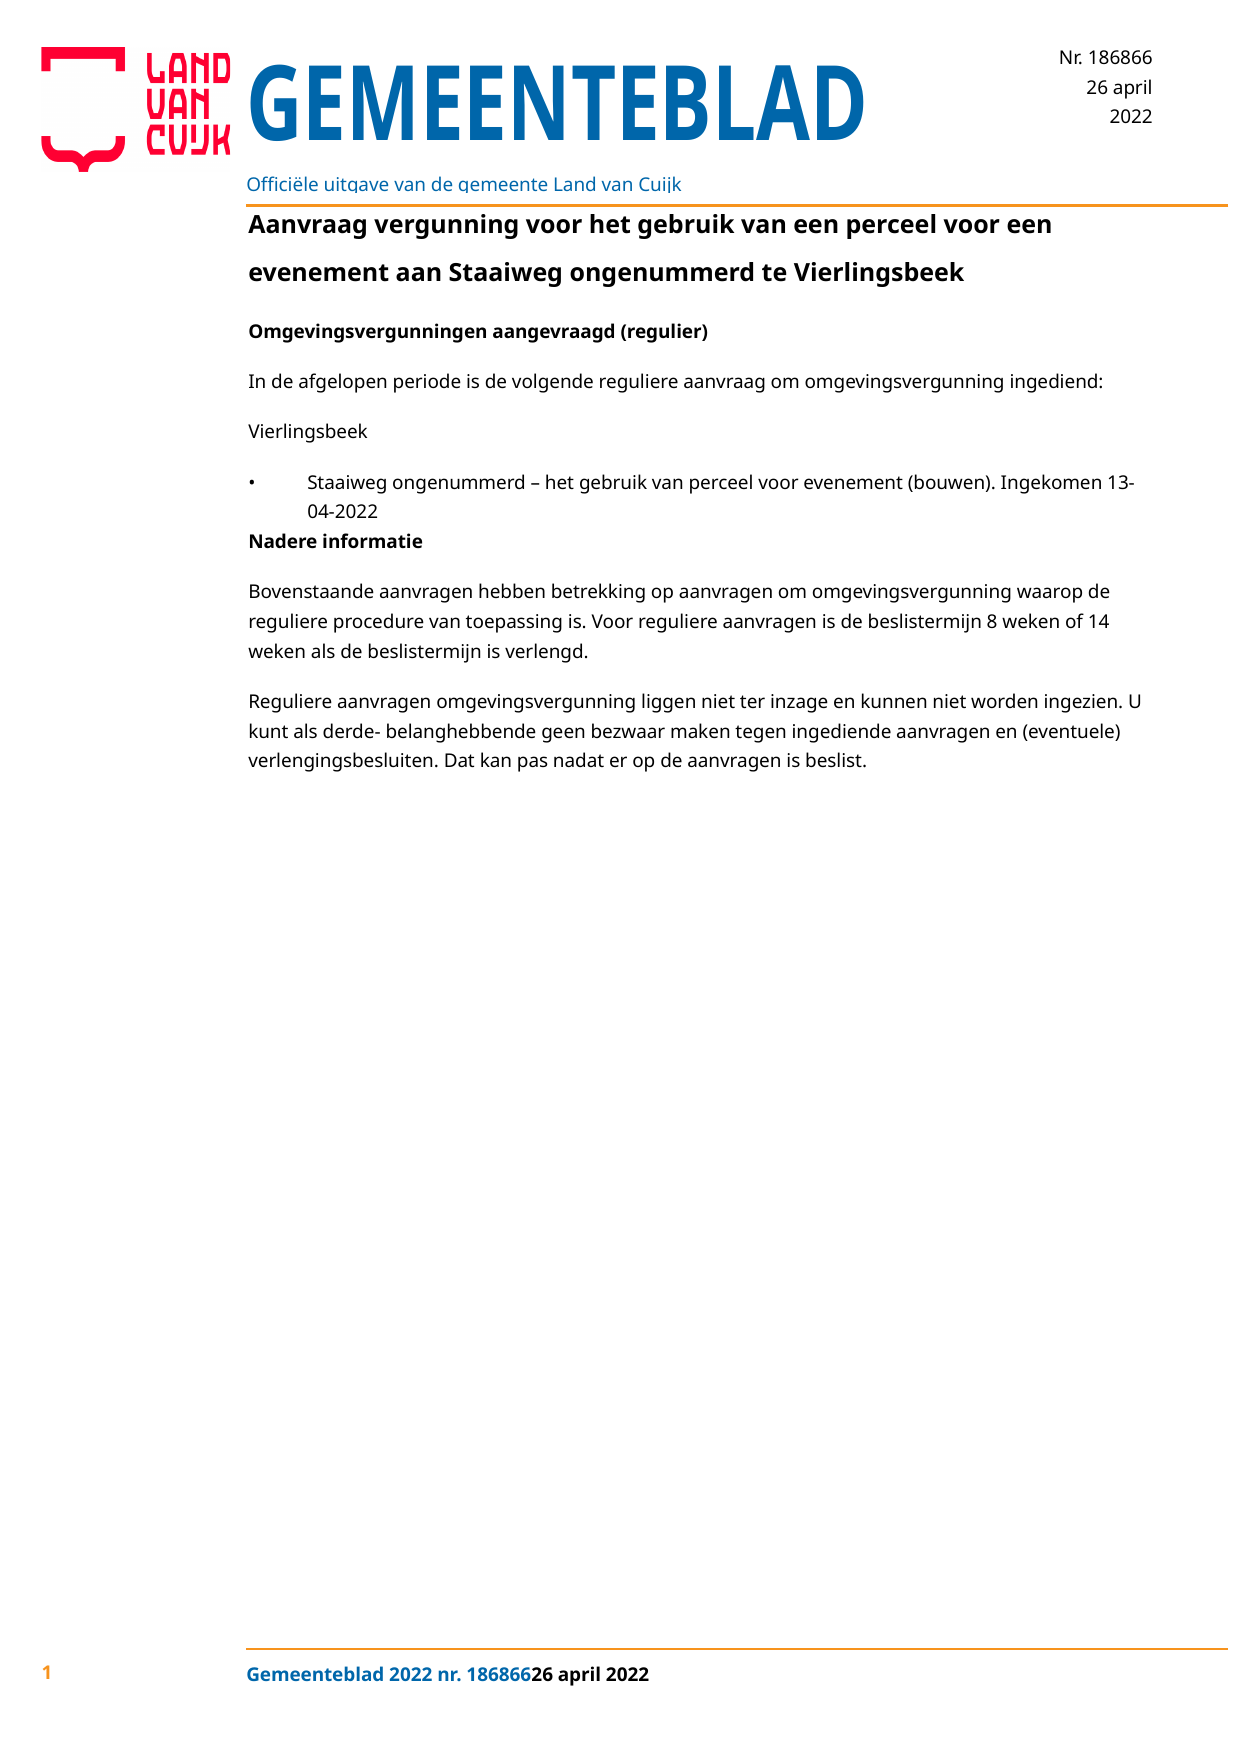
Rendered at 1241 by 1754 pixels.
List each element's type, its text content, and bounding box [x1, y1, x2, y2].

text Vierlingsbeek [248, 419, 1152, 444]
picture [41, 47, 231, 172]
text Omgevingsvergunningen aangevraagd (regulier) [248, 318, 1152, 344]
text Aanvraag vergunning voor het gebruik van een perceel voor een evenement aan Staaiweg ongenummerd te Vierlingsbeek [248, 207, 1152, 288]
text Reguliere aanvragen omgevingsvergunning liggen niet ter inzage en kunnen niet worden ingezien. U kunt als derde- belanghebbende geen bezwaar maken tegen ingediende aanvragen en (eventuele) verlengingsbesluiten. Dat kan pas nadat er op de aanvragen is beslist. [248, 688, 1152, 773]
text Nadere informatie [248, 528, 1152, 554]
text Bovenstaande aanvragen hebben betrekking op aanvragen om omgevingsvergunning waarop de reguliere procedure van toepassing is. Voor reguliere aanvragen is de beslistermijn 8 weken of 14 weken als de beslistermijn is verlengd. [248, 579, 1152, 664]
text In de afgelopen periode is de volgende reguliere aanvraag om omgevingsvergunning ingediend: [248, 368, 1152, 394]
list Staaiweg ongenummerd – het gebruik van perceel voor evenement (bouwen). Ingekomen 13-04-2022 [248, 469, 1152, 524]
